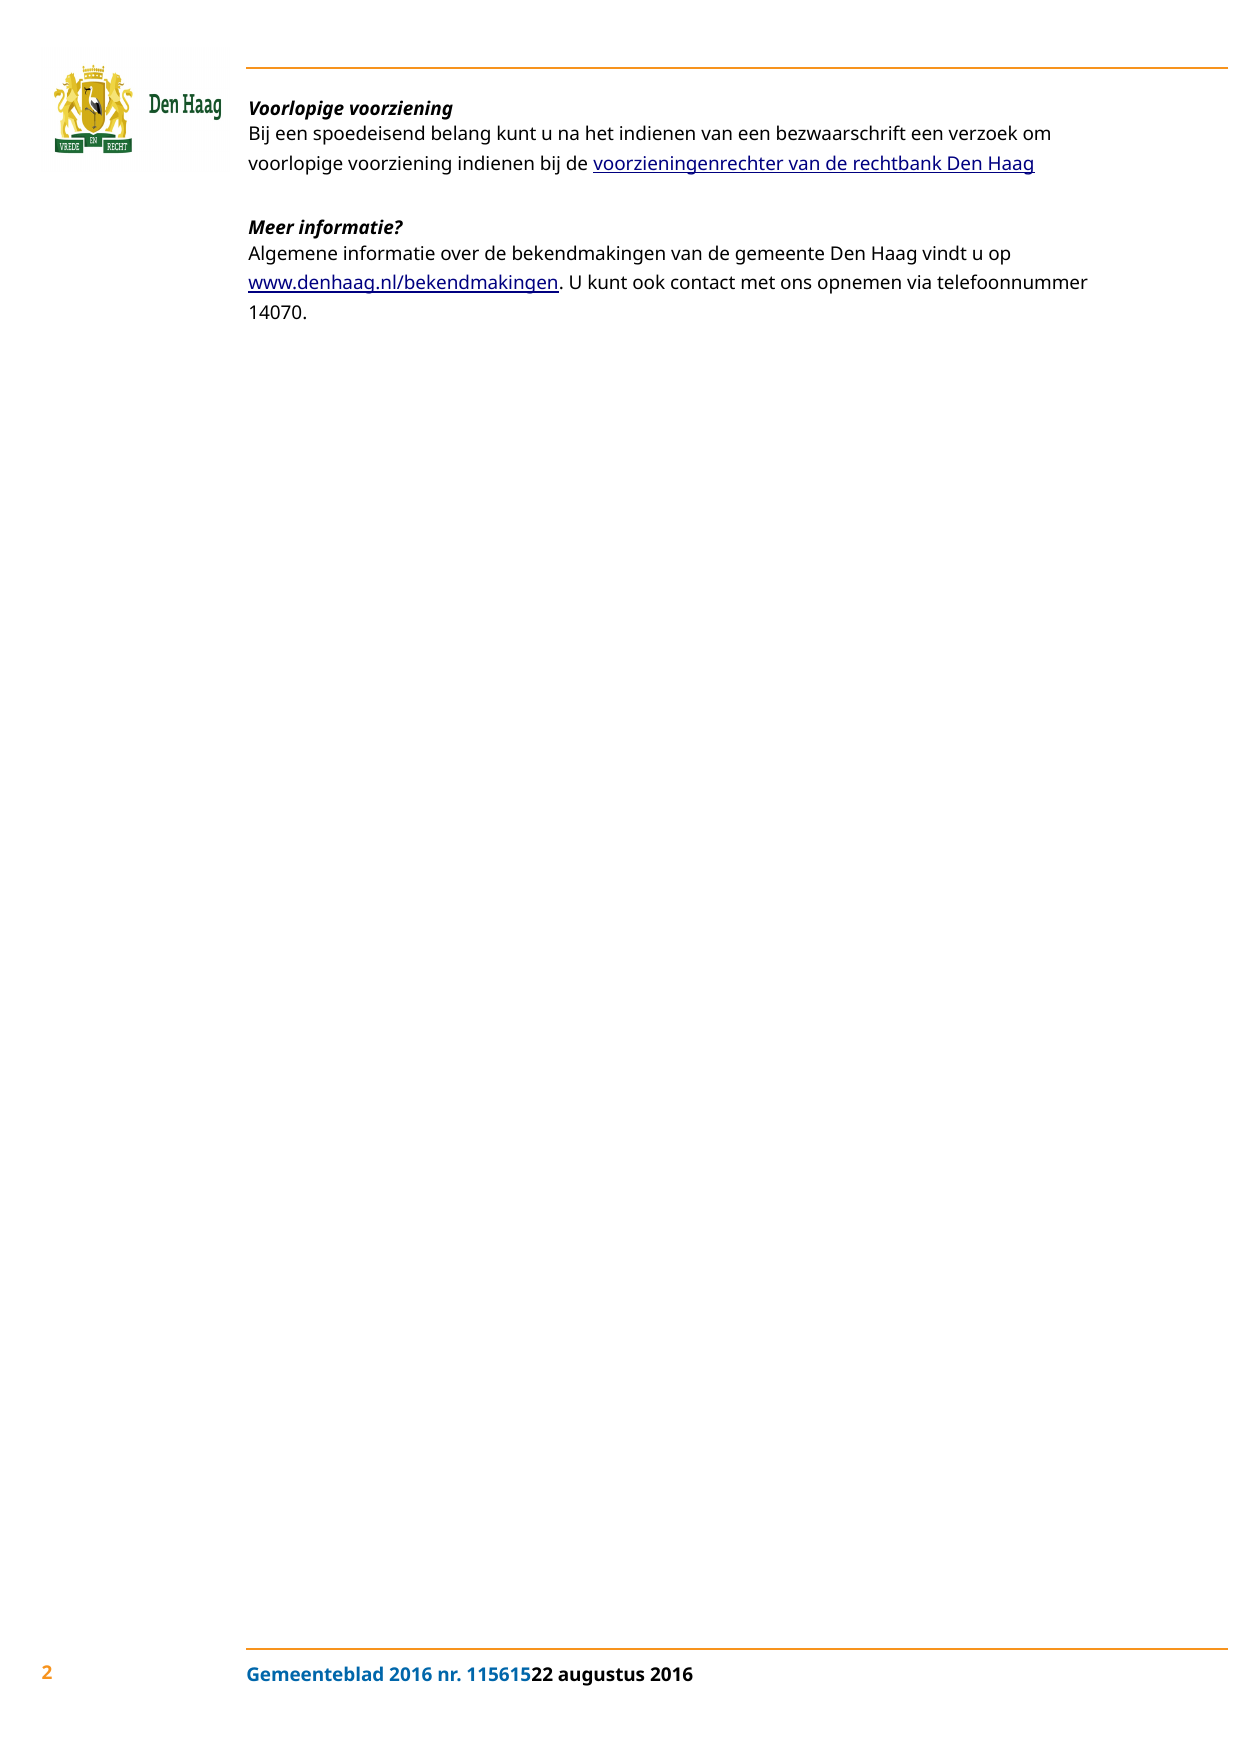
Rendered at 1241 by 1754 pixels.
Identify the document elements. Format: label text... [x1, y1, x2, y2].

text Voorlopige voorziening [248, 95, 1152, 121]
text Algemene informatie over de bekendmakingen van de gemeente Den Haag vindt u op www.denhaag.nl/bekendmakingen. U kunt ook contact met ons opnemen via telefoonnummer 14070. [248, 240, 1152, 325]
text Meer informatie? [248, 214, 1152, 240]
picture [41, 47, 231, 172]
text Bij een spoedeisend belang kunt u na het indienen van een bezwaarschrift een verzoek om voorlopige voorziening indienen bij de voorzieningenrechter van de rechtbank Den Haag [248, 121, 1152, 176]
